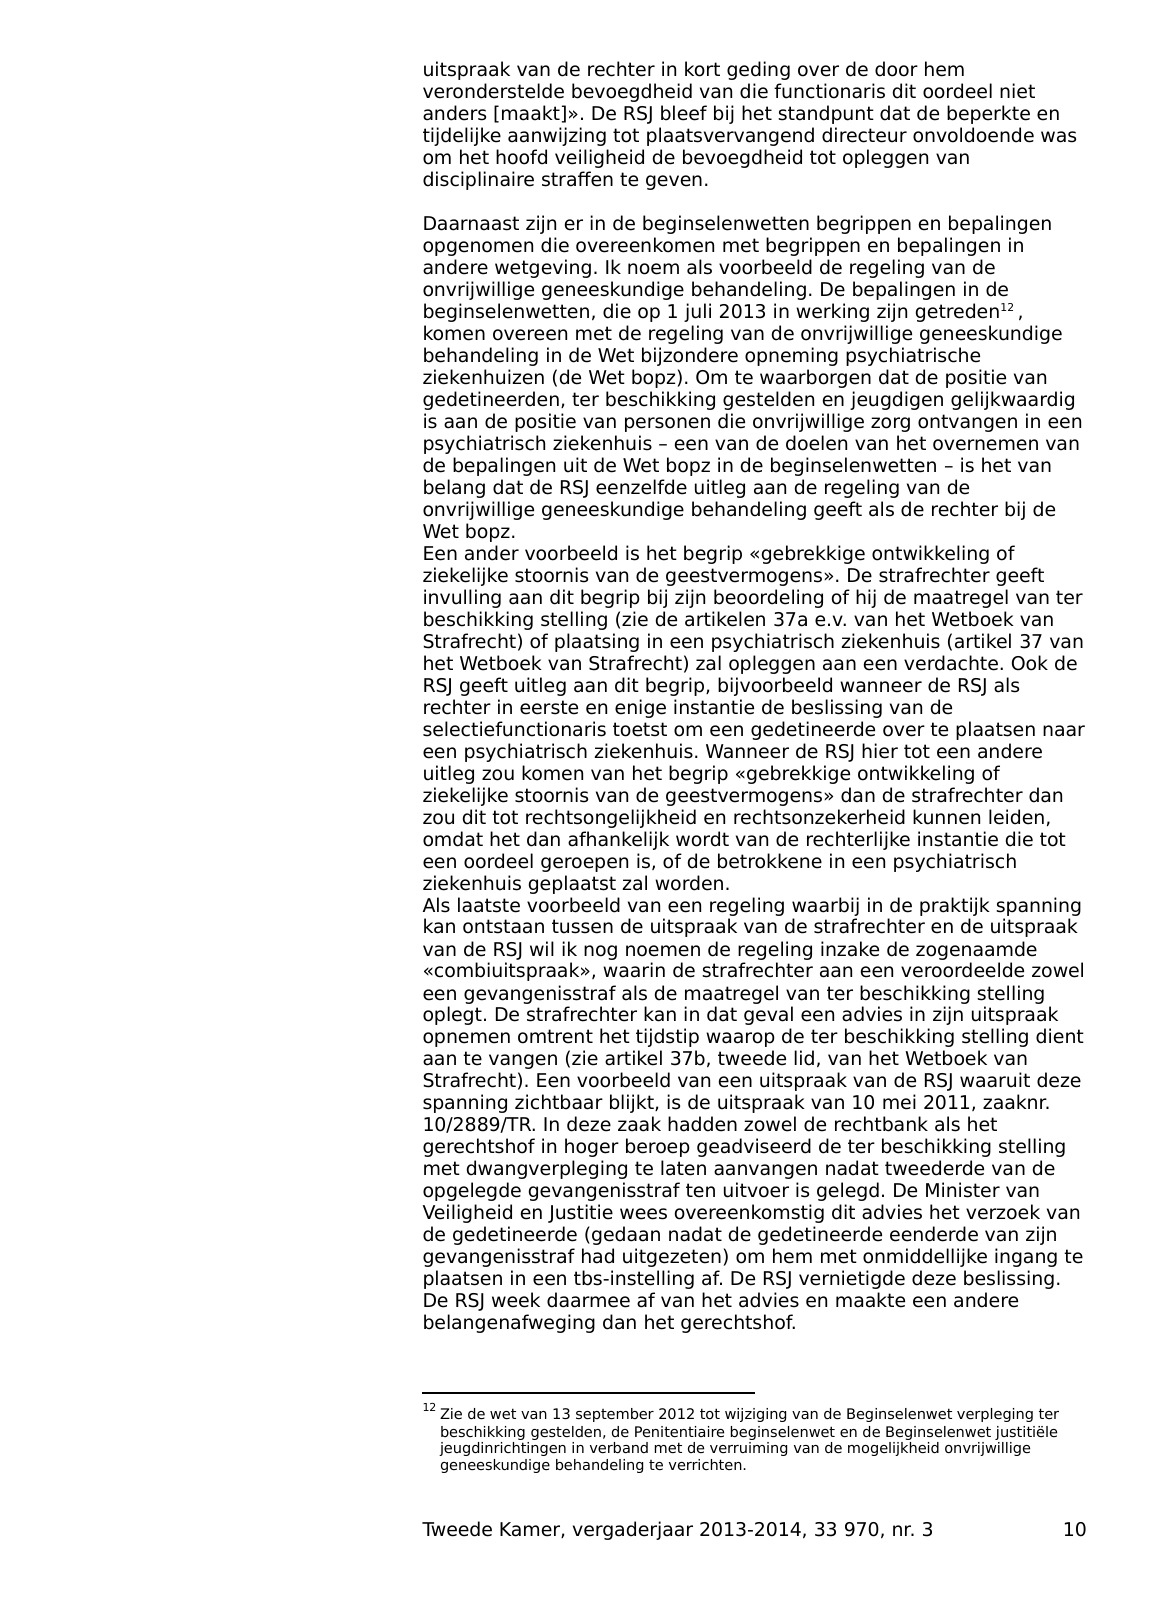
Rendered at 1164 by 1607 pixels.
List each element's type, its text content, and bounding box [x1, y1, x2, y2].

text uitspraak van de rechter in kort geding over de door hem veronderstelde bevoegdheid van die functionaris dit oordeel niet anders [maakt]». De RSJ bleef bij het standpunt dat de beperkte en tijdelijke aanwijzing tot plaatsvervangend directeur onvoldoende was om het hoofd veiligheid de bevoegdheid tot opleggen van disciplinaire straffen te geven. [422, 59, 1087, 191]
text Als laatste voorbeeld van een regeling waarbij in de praktijk spanning kan ontstaan tussen de uitspraak van de strafrechter en de uitspraak van de RSJ wil ik nog noemen de regeling inzake de zogenaamde «combiuitspraak», waarin de strafrechter aan een veroordeelde zowel een gevangenisstraf als de maatregel van ter beschikking stelling oplegt. De strafrechter kan in dat geval een advies in zijn uitspraak opnemen omtrent het tijdstip waarop de ter beschikking stelling dient aan te vangen (zie artikel 37b, tweede lid, van het Wetboek van Strafrecht). Een voorbeeld van een uitspraak van de RSJ waaruit deze spanning zichtbaar blijkt, is de uitspraak van 10 mei 2011, zaaknr. 10/2889/TR. In deze zaak hadden zowel de rechtbank als het gerechtshof in hoger beroep geadviseerd de ter beschikking stelling met dwangverpleging te laten aanvangen nadat tweederde van de opgelegde gevangenisstraf ten uitvoer is gelegd. De Minister van Veiligheid en Justitie wees overeenkomstig dit advies het verzoek van de gedetineerde (gedaan nadat de gedetineerde eenderde van zijn gevangenisstraf had uitgezeten) om hem met onmiddellijke ingang te plaatsen in een tbs-instelling af. De RSJ vernietigde deze beslissing. De RSJ week daarmee af van het advies en maakte een andere belangenafweging dan het gerechtshof. [422, 894, 1087, 1334]
text Daarnaast zijn er in de beginselenwetten begrippen en bepalingen opgenomen die overeenkomen met begrippen en bepalingen in andere wetgeving. Ik noem als voorbeeld de regeling van de onvrijwillige geneeskundige behandeling. De bepalingen in de beginselenwetten, die op 1 juli 2013 in werking zijn getreden, komen overeen met de regeling van de onvrijwillige geneeskundige behandeling in de Wet bijzondere opneming psychiatrische ziekenhuizen (de Wet bopz). Om te waarborgen dat de positie van gedetineerden, ter beschikking gestelden en jeugdigen gelijkwaardig is aan de positie van personen die onvrijwillige zorg ontvangen in een psychiatrisch ziekenhuis – een van de doelen van het overnemen van de bepalingen uit de Wet bopz in de beginselenwetten – is het van belang dat de RSJ eenzelfde uitleg aan de regeling van de onvrijwillige geneeskundige behandeling geeft als de rechter bij de Wet bopz. [422, 213, 1087, 543]
text Zie de wet van 13 september 2012 tot wijziging van de Beginselenwet verpleging ter beschikking gestelden, de Penitentiaire beginselenwet en de Beginselenwet justitiële jeugdinrichtingen in verband met de verruiming van de mogelijkheid onvrijwillige geneeskundige behandeling te verrichten. [422, 1402, 1087, 1474]
text Een ander voorbeeld is het begrip «gebrekkige ontwikkeling of ziekelijke stoornis van de geestvermogens». De strafrechter geeft invulling aan dit begrip bij zijn beoordeling of hij de maatregel van ter beschikking stelling (zie de artikelen 37a e.v. van het Wetboek van Strafrecht) of plaatsing in een psychiatrisch ziekenhuis (artikel 37 van het Wetboek van Strafrecht) zal opleggen aan een verdachte. Ook de RSJ geeft uitleg aan dit begrip, bijvoorbeeld wanneer de RSJ als rechter in eerste en enige instantie de beslissing van de selectiefunctionaris toetst om een gedetineerde over te plaatsen naar een psychiatrisch ziekenhuis. Wanneer de RSJ hier tot een andere uitleg zou komen van het begrip «gebrekkige ontwikkeling of ziekelijke stoornis van de geestvermogens» dan de strafrechter dan zou dit tot rechtsongelijkheid en rechtsonzekerheid kunnen leiden, omdat het dan afhankelijk wordt van de rechterlijke instantie die tot een oordeel geroepen is, of de betrokkene in een psychiatrisch ziekenhuis geplaatst zal worden. [422, 543, 1087, 894]
